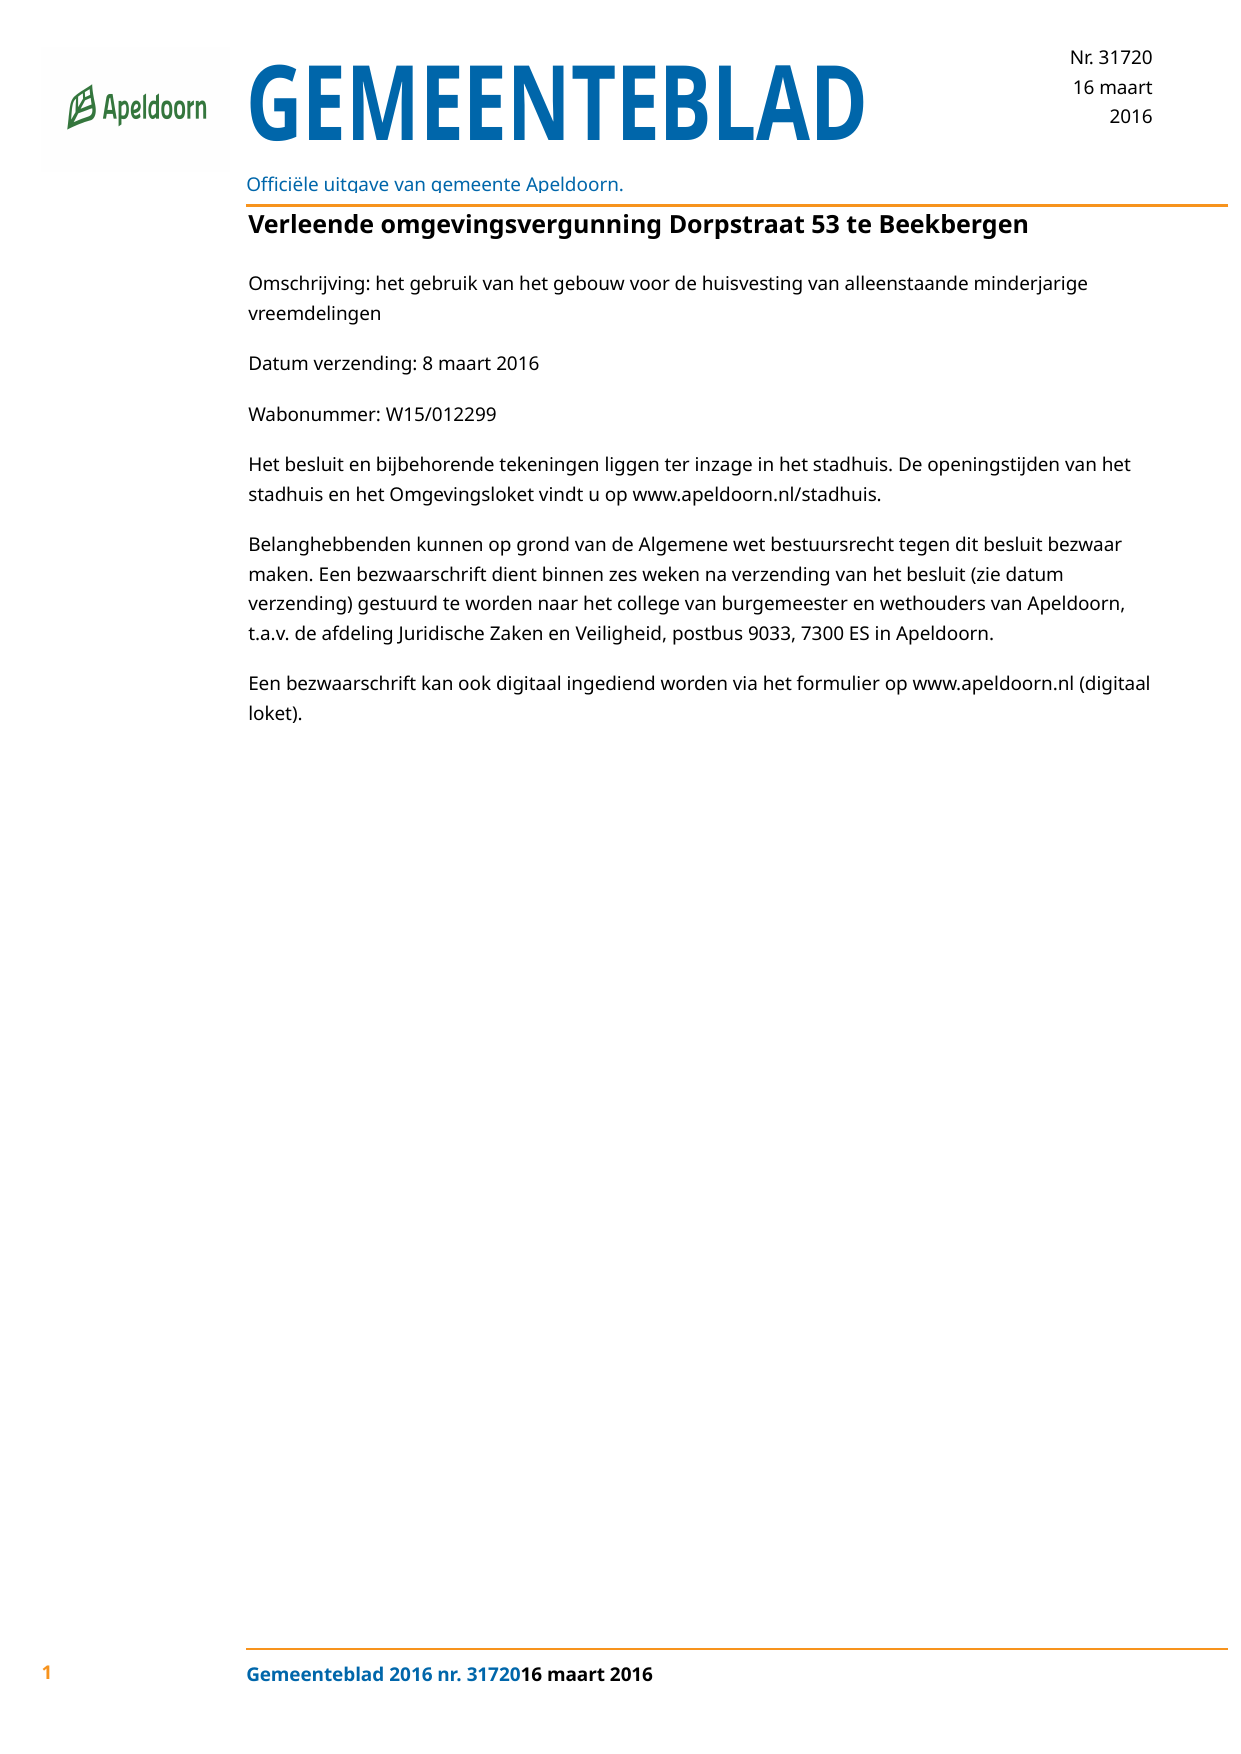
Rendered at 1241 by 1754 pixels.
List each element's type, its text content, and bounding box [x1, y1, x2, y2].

picture [41, 47, 231, 172]
text Verleende omgevingsvergunning Dorpstraat 53 te Beekbergen [248, 207, 1152, 241]
text Het besluit en bijbehorende tekeningen liggen ter inzage in het stadhuis. De openingstijden van het stadhuis en het Omgevingsloket vindt u op www.apeldoorn.nl/stadhuis. [248, 451, 1152, 506]
text Datum verzending: 8 maart 2016 [248, 350, 1152, 376]
text Een bezwaarschrift kan ook digitaal ingediend worden via het formulier op www.apeldoorn.nl (digitaal loket). [248, 670, 1152, 726]
text Wabonummer: W15/012299 [248, 401, 1152, 426]
text Belanghebbenden kunnen op grond van de Algemene wet bestuursrecht tegen dit besluit bezwaar maken. Een bezwaarschrift dient binnen zes weken na verzending van het besluit (zie datum verzending) gestuurd te worden naar het college van burgemeester en wethouders van Apeldoorn, t.a.v. de afdeling Juridische Zaken en Veiligheid, postbus 9033, 7300 ES in Apeldoorn. [248, 531, 1152, 646]
text Omschrijving: het gebruik van het gebouw voor de huisvesting van alleenstaande minderjarige vreemdelingen [248, 270, 1152, 326]
